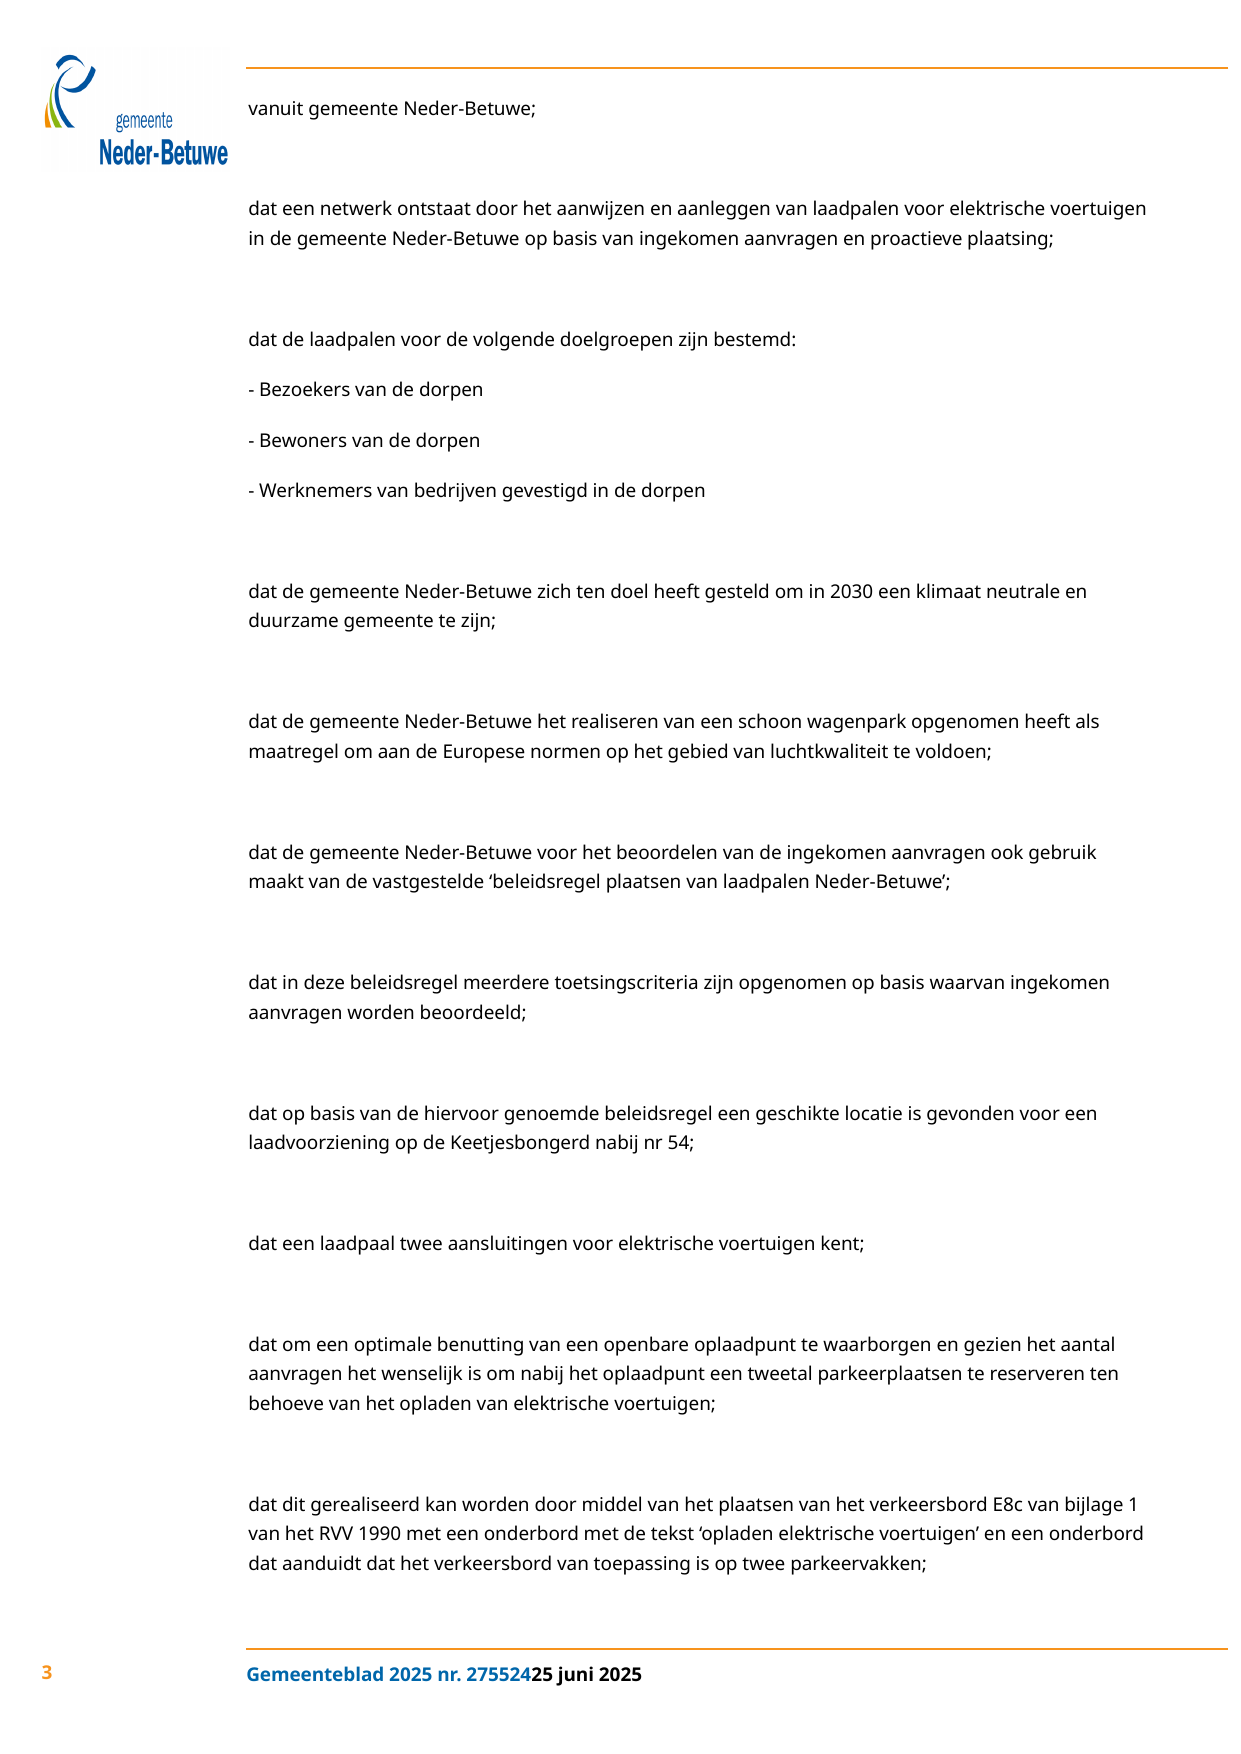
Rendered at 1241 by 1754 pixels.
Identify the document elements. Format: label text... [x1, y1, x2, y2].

text dat op basis van de hiervoor genoemde beleidsregel een geschikte locatie is gevonden voor een laadvoorziening op de Keetjesbongerd nabij nr 54; [248, 1100, 1152, 1155]
picture [41, 47, 231, 172]
text - Bezoekers van de dorpen [248, 376, 1152, 402]
text vanuit gemeente Neder-Betuwe; [248, 95, 1152, 121]
text dat in deze beleidsregel meerdere toetsingscriteria zijn opgenomen op basis waarvan ingekomen aanvragen worden beoordeeld; [248, 969, 1152, 1025]
text dat de gemeente Neder-Betuwe voor het beoordelen van de ingekomen aanvragen ook gebruik maakt van de vastgestelde ‘beleidsregel plaatsen van laadpalen Neder-Betuwe’; [248, 839, 1152, 894]
text dat een laadpaal twee aansluitingen voor elektrische voertuigen kent; [248, 1230, 1152, 1256]
text dat een netwerk ontstaat door het aanwijzen en aanleggen van laadpalen voor elektrische voertuigen in de gemeente Neder-Betuwe op basis van ingekomen aanvragen en proactieve plaatsing; [248, 196, 1152, 251]
text - Werknemers van bedrijven gevestigd in de dorpen [248, 477, 1152, 503]
text dat om een optimale benutting van een openbare oplaadpunt te waarborgen en gezien het aantal aanvragen het wenselijk is om nabij het oplaadpunt een tweetal parkeerplaatsen te reserveren ten behoeve van het opladen van elektrische voertuigen; [248, 1331, 1152, 1416]
text dat de laadpalen voor de volgende doelgroepen zijn bestemd: [248, 326, 1152, 352]
text - Bewoners van de dorpen [248, 427, 1152, 453]
text dat de gemeente Neder-Betuwe het realiseren van een schoon wagenpark opgenomen heeft als maatregel om aan de Europese normen op het gebied van luchtkwaliteit te voldoen; [248, 708, 1152, 764]
text dat dit gerealiseerd kan worden door middel van het plaatsen van het verkeersbord E8c van bijlage 1 van het RVV 1990 met een onderbord met de tekst ‘opladen elektrische voertuigen’ en een onderbord dat aanduidt dat het verkeersbord van toepassing is op twee parkeervakken; [248, 1491, 1152, 1576]
text dat de gemeente Neder-Betuwe zich ten doel heeft gesteld om in 2030 een klimaat neutrale en duurzame gemeente te zijn; [248, 578, 1152, 633]
